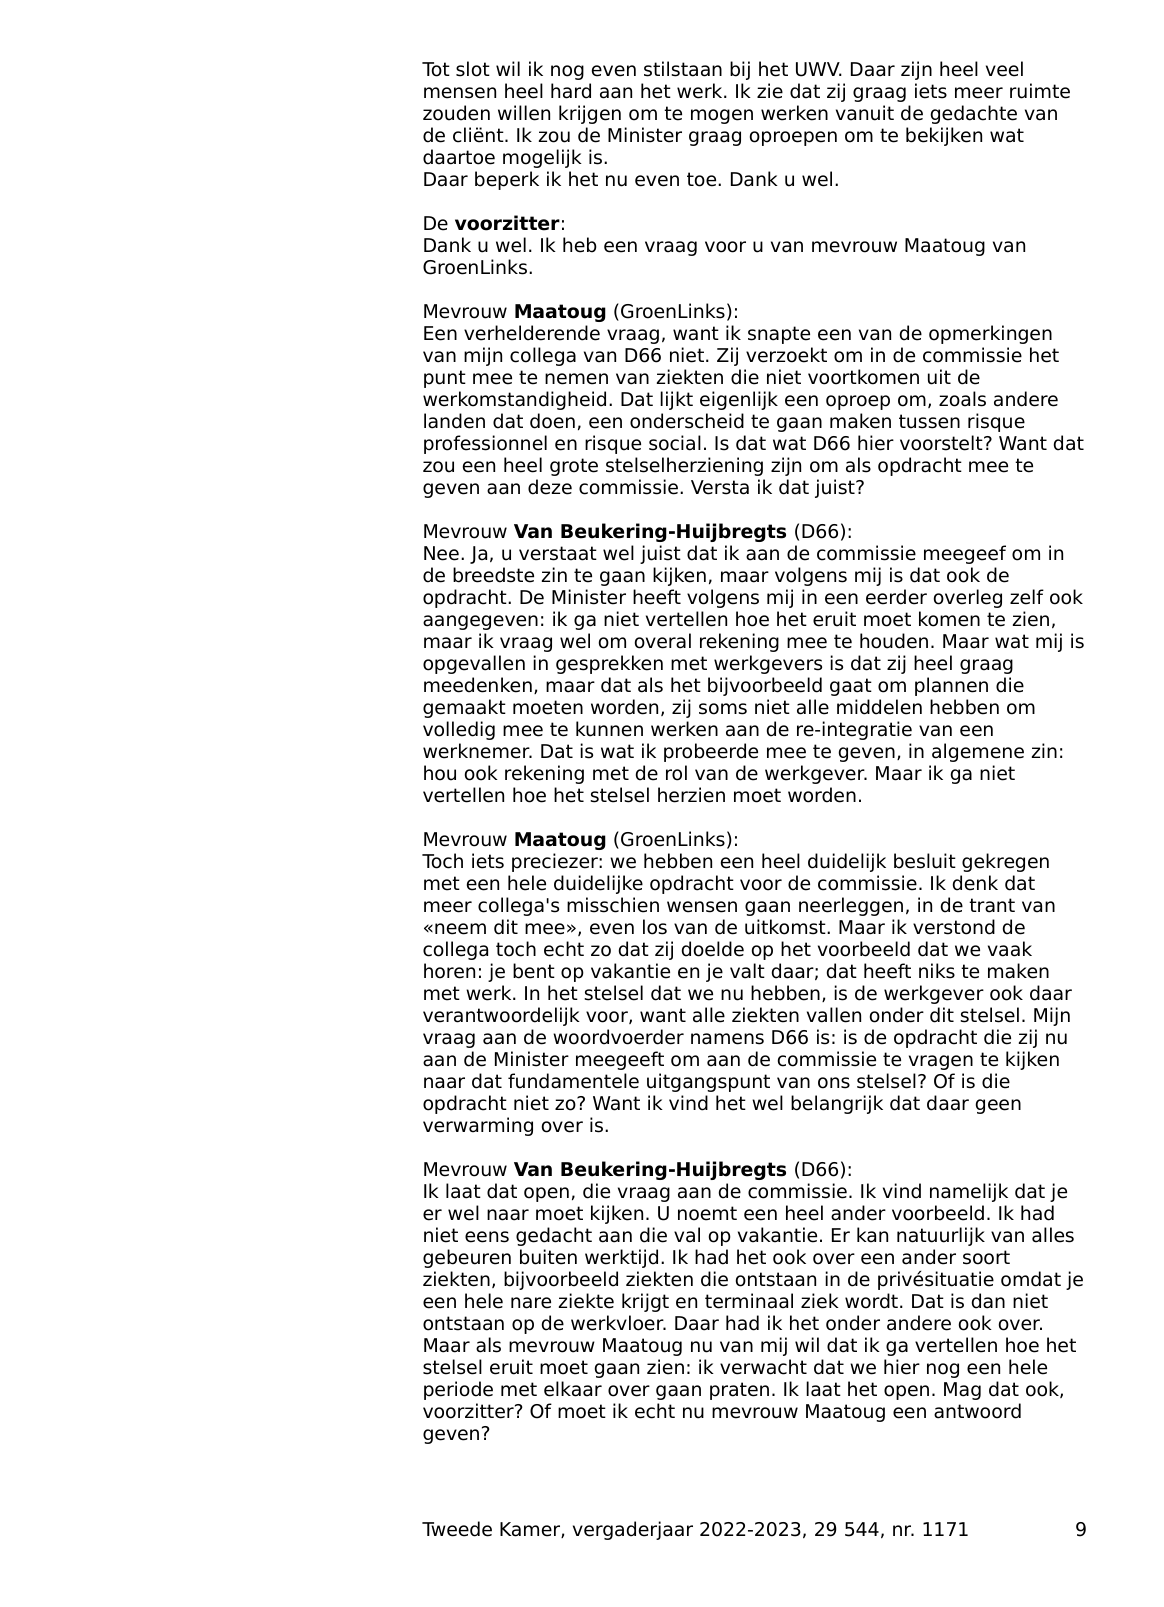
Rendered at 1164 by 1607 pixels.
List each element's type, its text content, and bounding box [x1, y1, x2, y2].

text Nee. Ja, u verstaat wel juist dat ik aan de commissie meegeef om in de breedste zin te gaan kijken, maar volgens mij is dat ook de opdracht. De Minister heeft volgens mij in een eerder overleg zelf ook aangegeven: ik ga niet vertellen hoe het eruit moet komen te zien, maar ik vraag wel om overal rekening mee te houden. Maar wat mij is opgevallen in gesprekken met werkgevers is dat zij heel graag meedenken, maar dat als het bijvoorbeeld gaat om plannen die gemaakt moeten worden, zij soms niet alle middelen hebben om volledig mee te kunnen werken aan de re-integratie van een werknemer. Dat is wat ik probeerde mee te geven, in algemene zin: hou ook rekening met de rol van de werkgever. Maar ik ga niet vertellen hoe het stelsel herzien moet worden. [422, 543, 1087, 807]
text Mevrouw Maatoug (GroenLinks): [422, 829, 1087, 851]
text Mevrouw Maatoug (GroenLinks): [422, 301, 1087, 323]
text Een verhelderende vraag, want ik snapte een van de opmerkingen van mijn collega van D66 niet. Zij verzoekt om in de commissie het punt mee te nemen van ziekten die niet voortkomen uit de werkomstandigheid. Dat lijkt eigenlijk een oproep om, zoals andere landen dat doen, een onderscheid te gaan maken tussen risque professionnel en risque social. Is dat wat D66 hier voorstelt? Want dat zou een heel grote stelselherziening zijn om als opdracht mee te geven aan deze commissie. Versta ik dat juist? [422, 323, 1087, 499]
text Daar beperk ik het nu even toe. Dank u wel. [422, 169, 1087, 191]
text Mevrouw Van Beukering-Huijbregts (D66): [422, 521, 1087, 543]
text Ik laat dat open, die vraag aan de commissie. Ik vind namelijk dat je er wel naar moet kijken. U noemt een heel ander voorbeeld. Ik had niet eens gedacht aan die val op vakantie. Er kan natuurlijk van alles gebeuren buiten werktijd. Ik had het ook over een ander soort ziekten, bijvoorbeeld ziekten die ontstaan in de privésituatie omdat je een hele nare ziekte krijgt en terminaal ziek wordt. Dat is dan niet ontstaan op de werkvloer. Daar had ik het onder andere ook over. Maar als mevrouw Maatoug nu van mij wil dat ik ga vertellen hoe het stelsel eruit moet gaan zien: ik verwacht dat we hier nog een hele periode met elkaar over gaan praten. Ik laat het open. Mag dat ook, voorzitter? Of moet ik echt nu mevrouw Maatoug een antwoord geven? [422, 1181, 1087, 1445]
text Tot slot wil ik nog even stilstaan bij het UWV. Daar zijn heel veel mensen heel hard aan het werk. Ik zie dat zij graag iets meer ruimte zouden willen krijgen om te mogen werken vanuit de gedachte van de cliënt. Ik zou de Minister graag oproepen om te bekijken wat daartoe mogelijk is. [422, 59, 1087, 169]
text Toch iets preciezer: we hebben een heel duidelijk besluit gekregen met een hele duidelijke opdracht voor de commissie. Ik denk dat meer collega's misschien wensen gaan neerleggen, in de trant van «neem dit mee», even los van de uitkomst. Maar ik verstond de collega toch echt zo dat zij doelde op het voorbeeld dat we vaak horen: je bent op vakantie en je valt daar; dat heeft niks te maken met werk. In het stelsel dat we nu hebben, is de werkgever ook daar verantwoordelijk voor, want alle ziekten vallen onder dit stelsel. Mijn vraag aan de woordvoerder namens D66 is: is de opdracht die zij nu aan de Minister meegeeft om aan de commissie te vragen te kijken naar dat fundamentele uitgangspunt van ons stelsel? Of is die opdracht niet zo? Want ik vind het wel belangrijk dat daar geen verwarming over is. [422, 851, 1087, 1137]
text Dank u wel. Ik heb een vraag voor u van mevrouw Maatoug van GroenLinks. [422, 235, 1087, 279]
text Mevrouw Van Beukering-Huijbregts (D66): [422, 1159, 1087, 1181]
text De voorzitter: [422, 213, 1087, 235]
